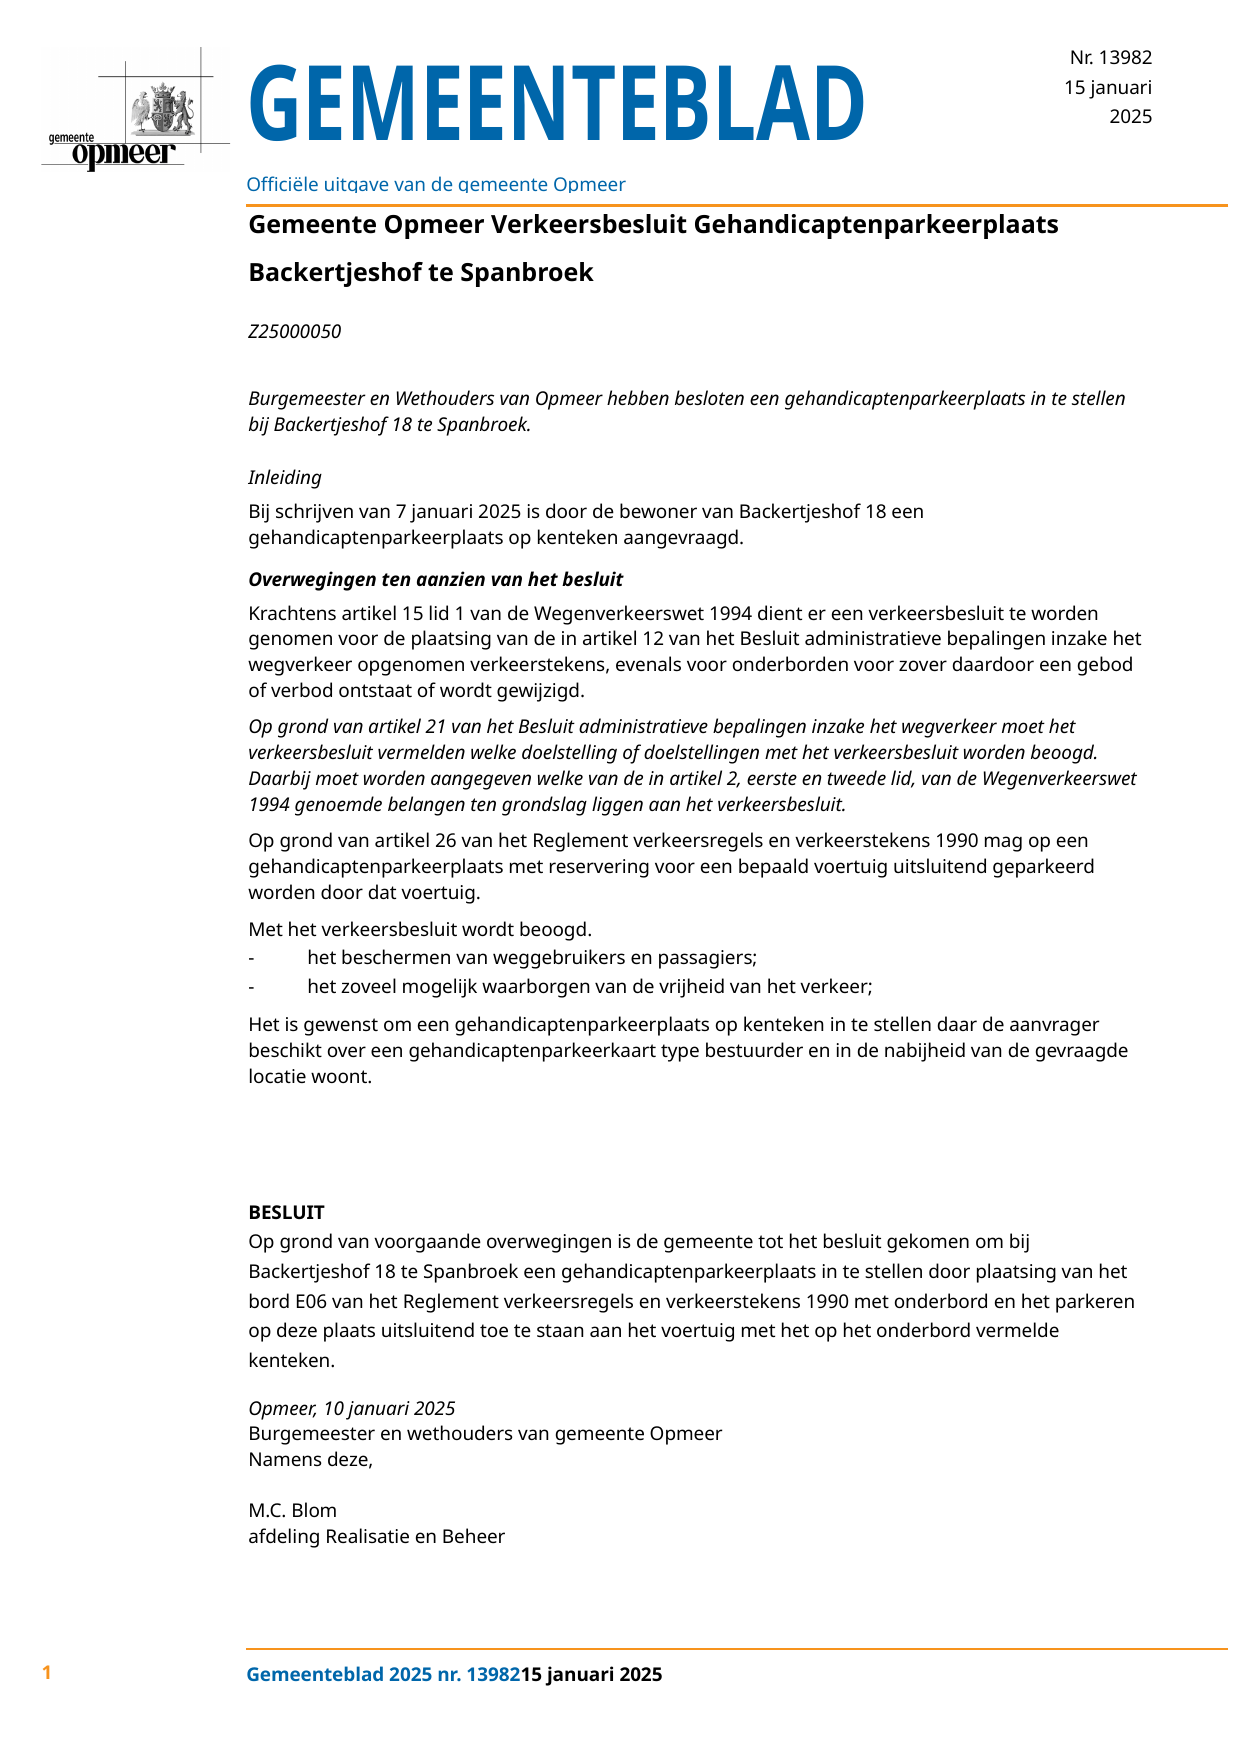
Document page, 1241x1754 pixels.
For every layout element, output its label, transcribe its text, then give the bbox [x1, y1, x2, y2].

text Op grond van artikel 26 van het Reglement verkeersregels en verkeerstekens 1990 mag op een gehandicaptenparkeerplaats met reservering voor een bepaald voertuig uitsluitend geparkeerd worden door dat voertuig. [248, 828, 1152, 905]
text Op grond van voorgaande overwegingen is de gemeente tot het besluit gekomen om bij Backertjeshof 18 te Spanbroek een gehandicaptenparkeerplaats in te stellen door plaatsing van het bord E06 van het Reglement verkeersregels en verkeerstekens 1990 met onderbord en het parkeren op deze plaats uitsluitend toe te staan aan het voertuig met het op het onderbord vermelde kenteken. [248, 1229, 1152, 1373]
list het zoveel mogelijk waarborgen van de vrijheid van het verkeer; [248, 974, 1152, 999]
text Z25000050 [248, 318, 1152, 344]
text Bij schrijven van 7 januari 2025 is door de bewoner van Backertjeshof 18 een gehandicaptenparkeerplaats op kenteken aangevraagd. [248, 498, 1152, 550]
text Overwegingen ten aanzien van het besluit [248, 566, 1152, 592]
text BESLUIT [248, 1199, 1152, 1225]
text Burgemeester en wethouders van gemeente Opmeer [248, 1421, 1152, 1446]
text Gemeente Opmeer Verkeersbesluit Gehandicaptenparkeerplaats Backertjeshof te Spanbroek [248, 207, 1152, 288]
text Namens deze, [248, 1446, 1152, 1472]
text afdeling Realisatie en Beheer [248, 1523, 1152, 1549]
text Met het verkeersbesluit wordt beoogd. [248, 916, 1152, 941]
list het beschermen van weggebruikers en passagiers; [248, 944, 1152, 970]
picture [41, 47, 231, 172]
text M.C. Blom [248, 1498, 1152, 1523]
text Opmeer, 10 januari 2025 [248, 1395, 1152, 1421]
text Inleiding [248, 464, 1152, 490]
text Het is gewenst om een gehandicaptenparkeerplaats op kenteken in te stellen daar de aanvrager beschikt over een gehandicaptenparkeerkaart type bestuurder en in de nabijheid van de gevraagde locatie woont. [248, 1012, 1152, 1089]
text Burgemeester en Wethouders van Opmeer hebben besloten een gehandicaptenparkeerplaats in te stellen bij Backertjeshof 18 te Spanbroek. [248, 386, 1152, 437]
text Op grond van artikel 21 van het Besluit administratieve bepalingen inzake het wegverkeer moet het verkeersbesluit vermelden welke doelstelling of doelstellingen met het verkeersbesluit worden beoogd. Daarbij moet worden aangegeven welke van de in artikel 2, eerste en tweede lid, van de Wegenverkeerswet 1994 genoemde belangen ten grondslag liggen aan het verkeersbesluit. [248, 714, 1152, 817]
text Krachtens artikel 15 lid 1 van de Wegenverkeerswet 1994 dient er een verkeersbesluit te worden genomen voor de plaatsing van de in artikel 12 van het Besluit administratieve bepalingen inzake het wegverkeer opgenomen verkeerstekens, evenals voor onderborden voor zover daardoor een gebod of verbod ontstaat of wordt gewijzigd. [248, 600, 1152, 703]
